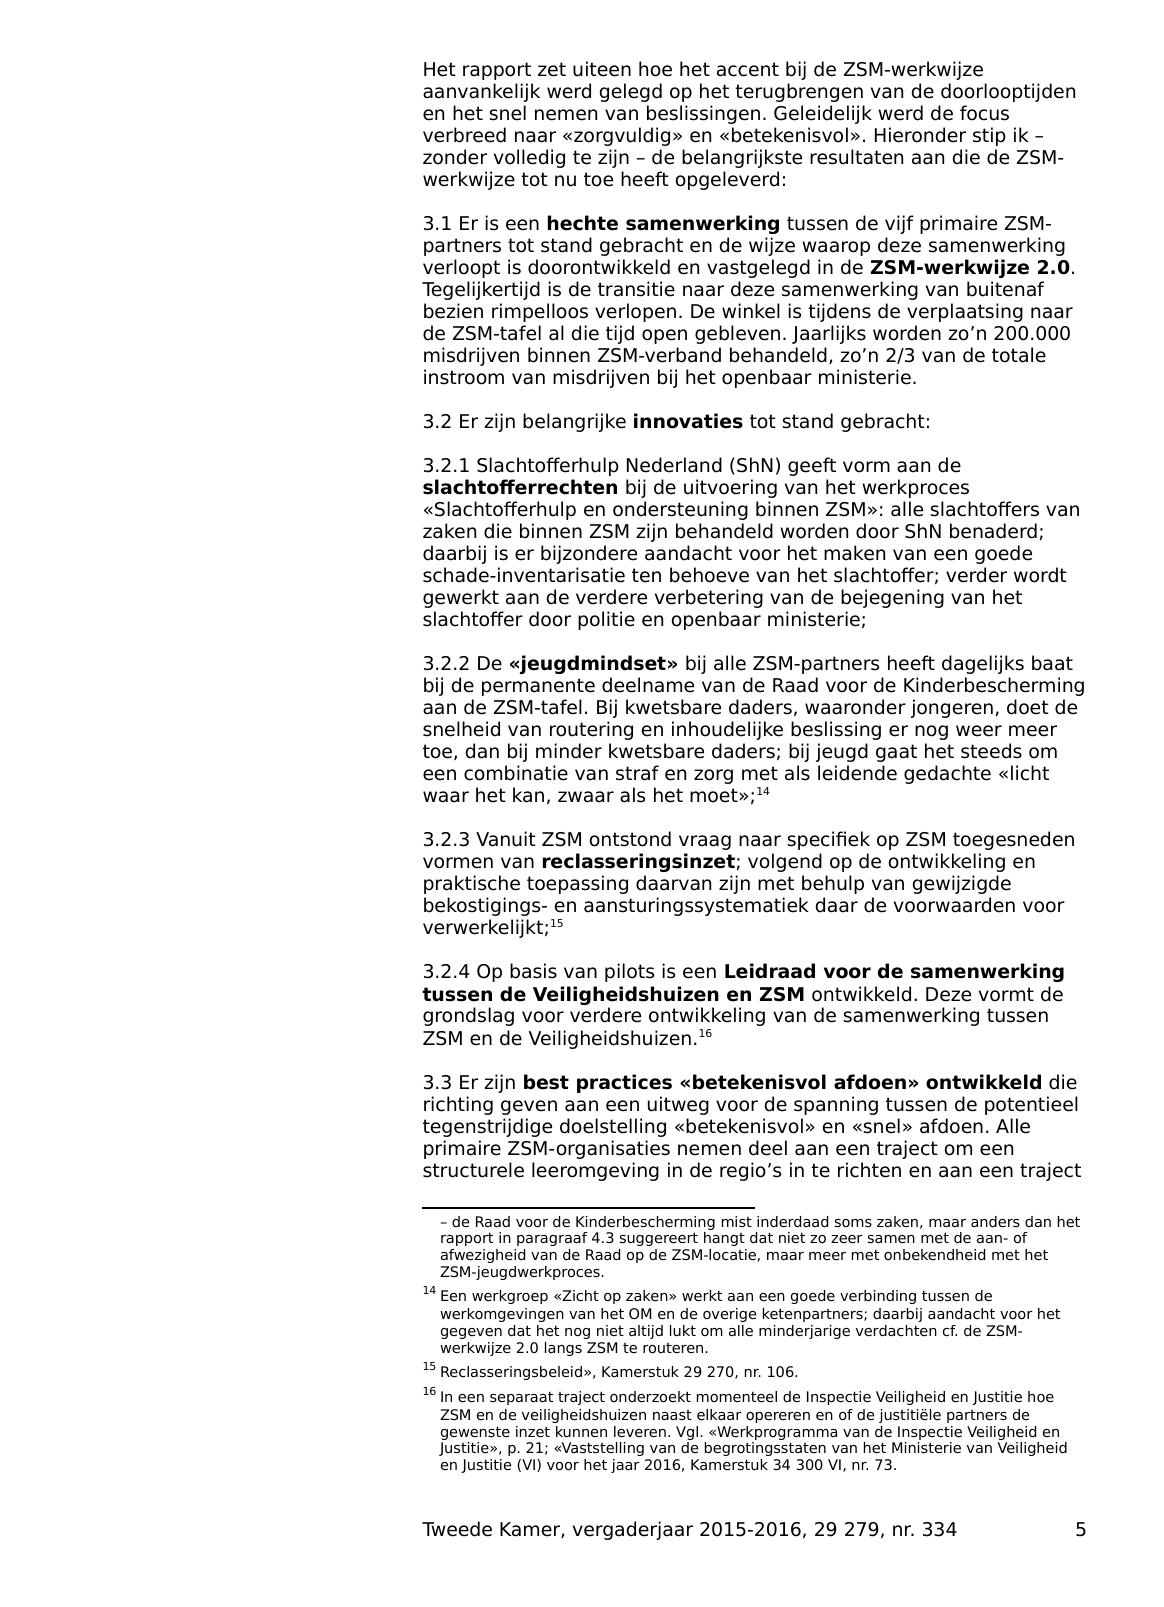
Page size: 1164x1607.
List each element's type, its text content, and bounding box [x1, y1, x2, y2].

text In een separaat traject onderzoekt momenteel de Inspectie Veiligheid en Justitie hoe ZSM en de veiligheidshuizen naast elkaar opereren en of de justitiële partners de gewenste inzet kunnen leveren. Vgl. «Werkprogramma van de Inspectie Veiligheid en Justitie», p. 21; «Vaststelling van de begrotingsstaten van het Ministerie van Veiligheid en Justitie (VI) voor het jaar 2016, Kamerstuk 34 300 VI, nr. 73. [422, 1385, 1087, 1474]
text Een werkgroep «Zicht op zaken» werkt aan een goede verbinding tussen de werkomgevingen van het OM en de overige ketenpartners; daarbij aandacht voor het gegeven dat het nog niet altijd lukt om alle minderjarige verdachten cf. de ZSM-werkwijze 2.0 langs ZSM te routeren. [422, 1284, 1087, 1357]
text 3.2.4 Op basis van pilots is een Leidraad voor de samenwerking tussen de Veiligheidshuizen en ZSM ontwikkeld. Deze vormt de grondslag voor verdere ontwikkeling van de samenwerking tussen ZSM en de Veiligheidshuizen. [422, 961, 1087, 1049]
text – de Raad voor de Kinderbescherming mist inderdaad soms zaken, maar anders dan het rapport in paragraaf 4.3 suggereert hangt dat niet zo zeer samen met de aan- of afwezigheid van de Raad op de ZSM-locatie, maar meer met onbekendheid met het ZSM-jeugdwerkproces. [440, 1214, 1087, 1281]
text 3.2.3 Vanuit ZSM ontstond vraag naar specifiek op ZSM toegesneden vormen van reclasseringsinzet; volgend op de ontwikkeling en praktische toepassing daarvan zijn met behulp van gewijzigde bekostigings- en aansturingssystematiek daar de voorwaarden voor verwerkelijkt; [422, 829, 1087, 939]
text 3.1 Er is een hechte samenwerking tussen de vijf primaire ZSM- partners tot stand gebracht en de wijze waarop deze samenwerking verloopt is doorontwikkeld en vastgelegd in de ZSM-werkwijze 2.0. Tegelijkertijd is de transitie naar deze samenwerking van buitenaf bezien rimpelloos verlopen. De winkel is tijdens de verplaatsing naar de ZSM-tafel al die tijd open gebleven. Jaarlijks worden zo’n 200.000 misdrijven binnen ZSM-verband behandeld, zo’n 2/3 van de totale instroom van misdrijven bij het openbaar ministerie. [422, 213, 1087, 389]
text 3.2.2 De «jeugdmindset» bij alle ZSM-partners heeft dagelijks baat bij de permanente deelname van de Raad voor de Kinderbescherming aan de ZSM-tafel. Bij kwetsbare daders, waaronder jongeren, doet de snelheid van routering en inhoudelijke beslissing er nog weer meer toe, dan bij minder kwetsbare daders; bij jeugd gaat het steeds om een combinatie van straf en zorg met als leidende gedachte «licht waar het kan, zwaar als het moet»; [422, 653, 1087, 807]
text 3.3 Er zijn best practices «betekenisvol afdoen» ontwikkeld die richting geven aan een uitweg voor de spanning tussen de potentieel tegenstrijdige doelstelling «betekenisvol» en «snel» afdoen. Alle primaire ZSM-organisaties nemen deel aan een traject om een structurele leeromgeving in de regio’s in te richten en aan een traject [422, 1072, 1087, 1181]
text 3.2 Er zijn belangrijke innovaties tot stand gebracht: [422, 411, 1087, 433]
text Het rapport zet uiteen hoe het accent bij de ZSM-werkwijze aanvankelijk werd gelegd op het terugbrengen van de doorlooptijden en het snel nemen van beslissingen. Geleidelijk werd de focus verbreed naar «zorgvuldig» en «betekenisvol». Hieronder stip ik – zonder volledig te zijn – de belangrijkste resultaten aan die de ZSM- werkwijze tot nu toe heeft opgeleverd: [422, 59, 1087, 191]
text 3.2.1 Slachtofferhulp Nederland (ShN) geeft vorm aan de slachtofferrechten bij de uitvoering van het werkproces «Slachtofferhulp en ondersteuning binnen ZSM»: alle slachtoffers van zaken die binnen ZSM zijn behandeld worden door ShN benaderd; daarbij is er bijzondere aandacht voor het maken van een goede schade-inventarisatie ten behoeve van het slachtoffer; verder wordt gewerkt aan de verdere verbetering van de bejegening van het slachtoffer door politie en openbaar ministerie; [422, 455, 1087, 631]
text Reclasseringsbeleid», Kamerstuk 29 270, nr. 106. [422, 1360, 1087, 1382]
